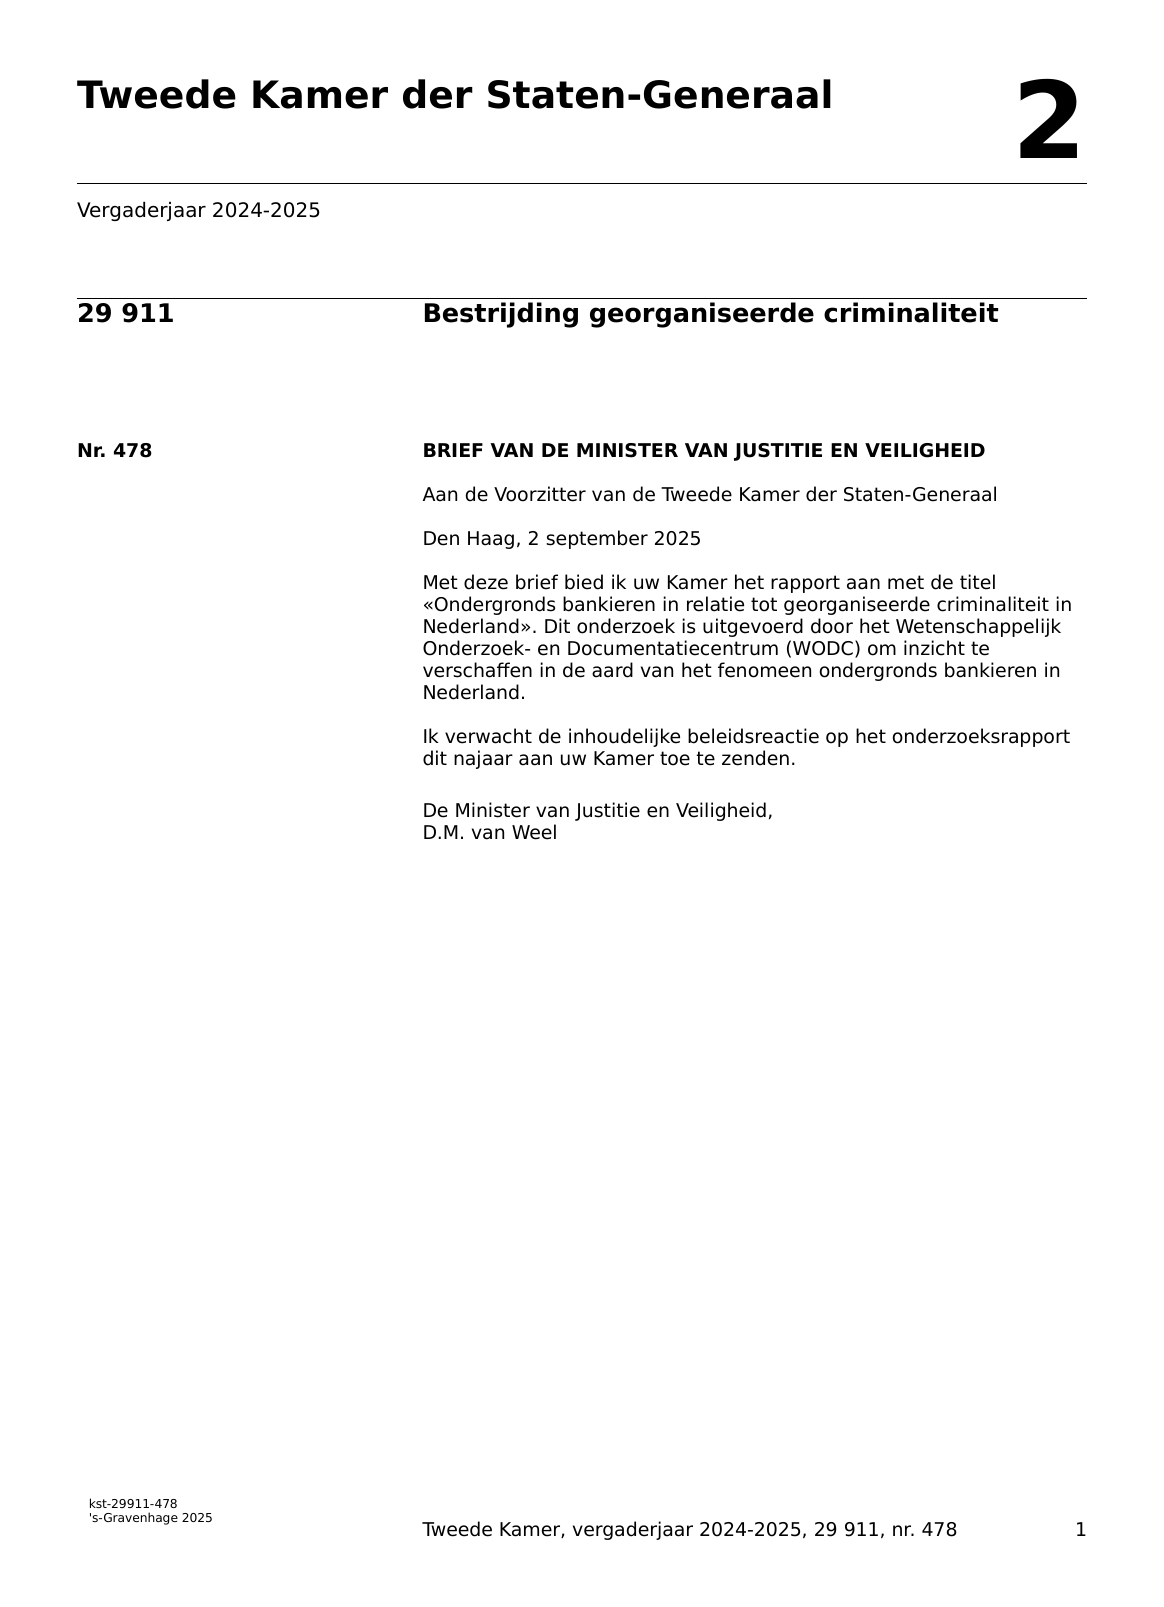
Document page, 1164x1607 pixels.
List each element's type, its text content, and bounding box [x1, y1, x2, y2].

subtitle 29 911 Bestrijding georganiseerde criminaliteit [77, 299, 1087, 329]
table_header Tweede Kamer der Staten-Generaal [77, 59, 886, 183]
text 's-Gravenhage 2025 [88, 1511, 323, 1525]
text Ik verwacht de inhoudelijke beleidsreactie op het onderzoeksrapport dit najaar aan uw Kamer toe te zenden. [422, 726, 1087, 770]
text kst-29911-478 [88, 1497, 323, 1511]
text De Minister van Justitie en Veiligheid, D.M. van Weel [422, 800, 1087, 844]
subtitle Nr. 478 BRIEF VAN DE MINISTER VAN JUSTITIE EN VEILIGHEID [77, 440, 1087, 462]
text Aan de Voorzitter van de Tweede Kamer der Staten-Generaal [422, 484, 1087, 506]
table_header 2 [886, 59, 1087, 183]
text Met deze brief bied ik uw Kamer het rapport aan met de titel «Ondergronds bankieren in relatie tot georganiseerde criminaliteit in Nederland». Dit onderzoek is uitgevoerd door het Wetenschappelijk Onderzoek- en Documentatiecentrum (WODC) om inzicht te verschaffen in de aard van het fenomeen ondergronds bankieren in Nederland. [422, 572, 1087, 704]
table_cell Vergaderjaar 2024-2025 [77, 184, 1087, 298]
text Den Haag, 2 september 2025 [422, 528, 1087, 550]
